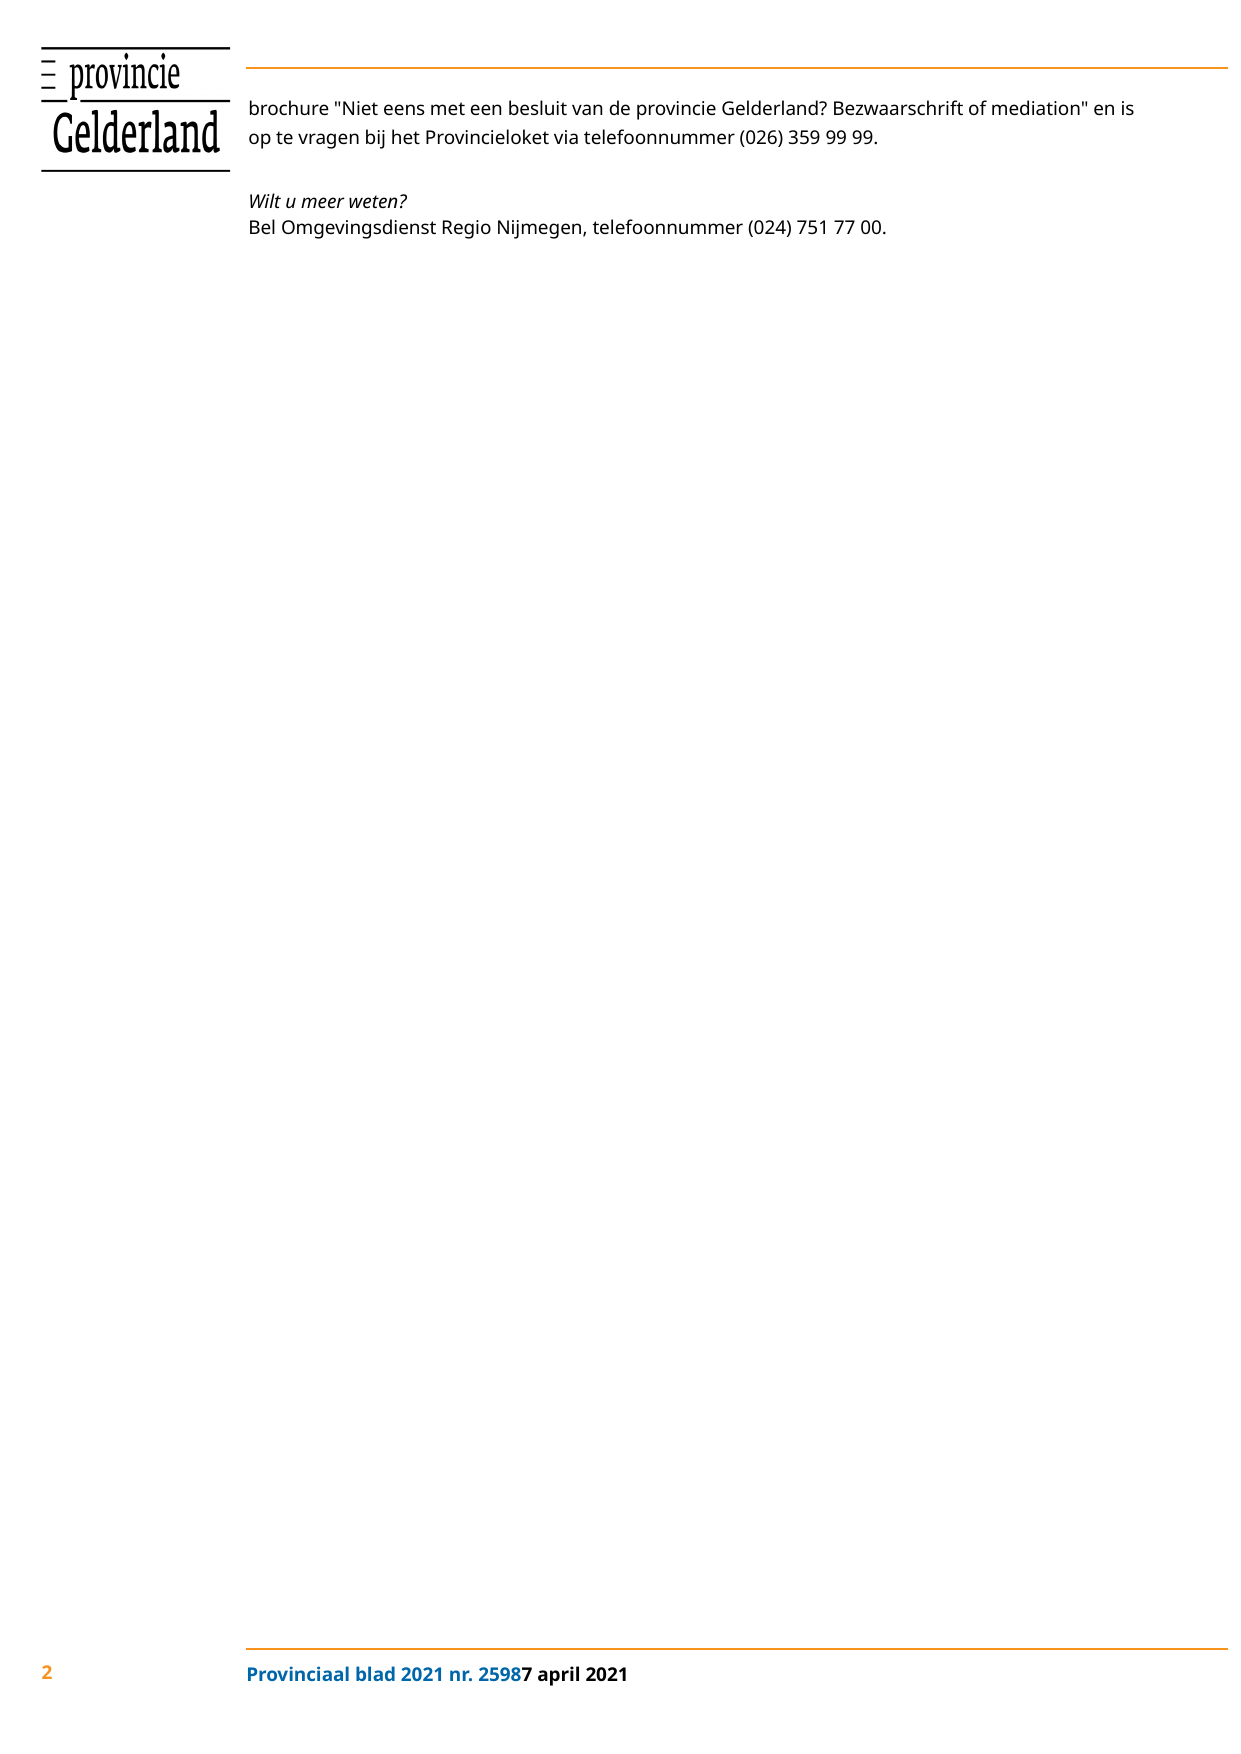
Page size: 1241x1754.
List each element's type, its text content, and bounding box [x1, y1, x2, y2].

text Bel Omgevingsdienst Regio Nijmegen, telefoonnummer (024) 751 77 00. [248, 214, 1152, 240]
text Wilt u meer weten? [248, 188, 1152, 214]
text brochure "Niet eens met een besluit van de provincie Gelderland? Bezwaarschrift of mediation" en is op te vragen bij het Provincieloket via telefoonnummer (026) 359 99 99. [248, 95, 1152, 150]
picture [41, 47, 231, 172]
